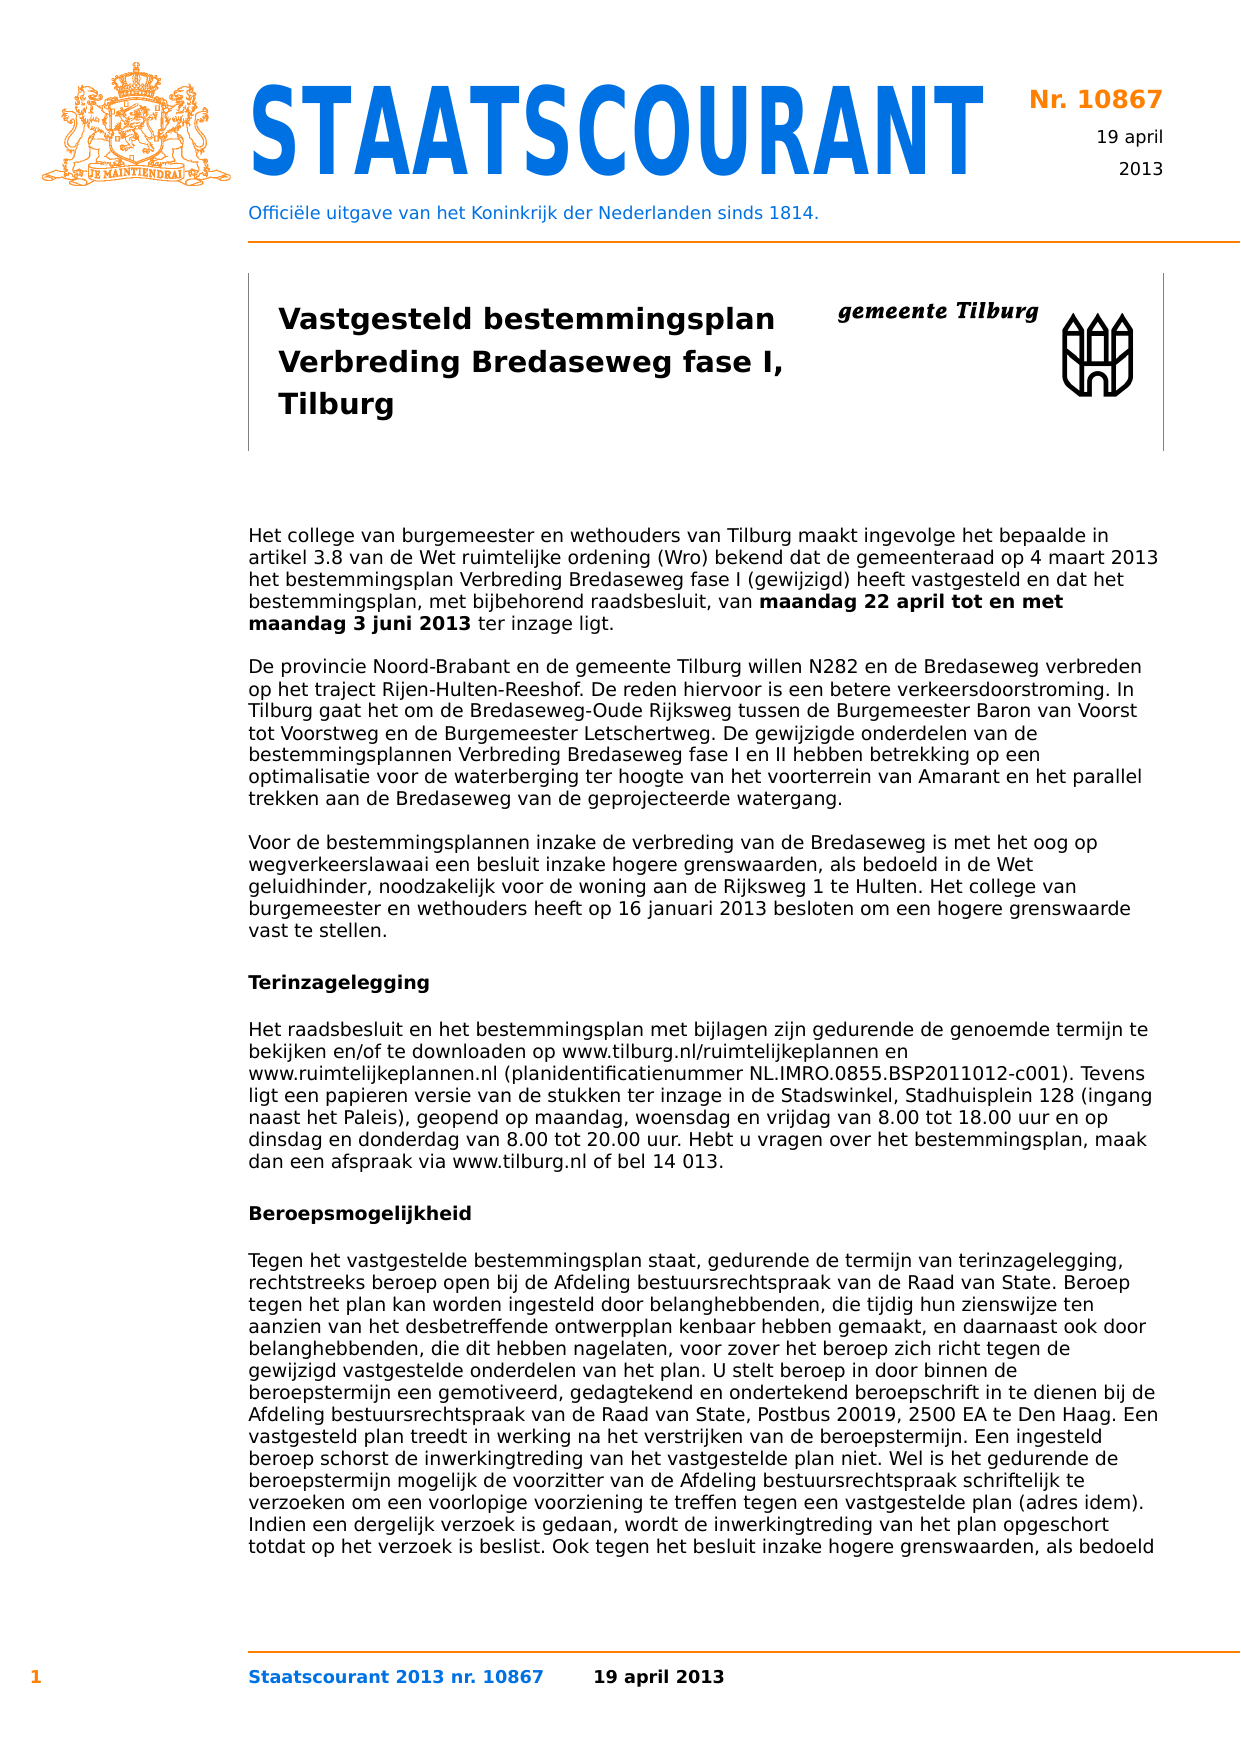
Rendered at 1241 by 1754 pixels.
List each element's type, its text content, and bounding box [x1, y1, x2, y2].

table_header STAATSCOURANT [248, 62, 998, 203]
text Tegen het vastgestelde bestemmingsplan staat, gedurende de termijn van terinzagelegging, rechtstreeks beroep open bij de Afdeling bestuursrechtspraak van de Raad van State. Beroep tegen het plan kan worden ingesteld door belanghebbenden, die tijdig hun zienswijze ten aanzien van het desbetreffende ontwerpplan kenbaar hebben gemaakt, en daarnaast ook door belanghebbenden, die dit hebben nagelaten, voor zover het beroep zich richt tegen de gewijzigd vastgestelde onderdelen van het plan. U stelt beroep in door binnen de beroepstermijn een gemotiveerd, gedagtekend en ondertekend beroepschrift in te dienen bij de Afdeling bestuursrechtspraak van de Raad van State, Postbus 20019, 2500 EA te Den Haag. Een vastgesteld plan treedt in werking na het verstrijken van de beroepstermijn. Een ingesteld beroep schorst de inwerkingtreding van het vastgestelde plan niet. Wel is het gedurende de beroepstermijn mogelijk de voorzitter van de Afdeling bestuursrechtspraak schriftelijk te verzoeken om een voorlopige voorziening te treffen tegen een vastgestelde plan (adres idem). Indien een dergelijk verzoek is gedaan, wordt de inwerkingtreding van het plan opgeschort totdat op het verzoek is beslist. Ook tegen het besluit inzake hogere grenswaarden, als bedoeld [248, 1250, 1163, 1558]
table_cell 2013 [998, 153, 1240, 203]
subtitle Terinzagelegging [248, 972, 1163, 994]
text Het raadsbesluit en het bestemmingsplan met bijlagen zijn gedurende de genoemde termijn te bekijken en/of te downloaden op www.tilburg.nl/ruimtelijkeplannen en www.ruimtelijkeplannen.nl (planidentificatienummer NL.IMRO.0855.BSP2011012-c001). Tevens ligt een papieren versie van de stukken ter inzage in de Stadswinkel, Stadhuisplein 128 (ingang naast het Paleis), geopend op maandag, woensdag en vrijdag van 8.00 tot 18.00 uur en op dinsdag en donderdag van 8.00 tot 20.00 uur. Hebt u vragen over het bestemmingsplan, maak dan een afspraak via www.tilburg.nl of bel 14 013. [248, 1019, 1163, 1173]
table_cell Officiële uitgave van het Koninkrijk der Nederlanden sinds 1814. [248, 203, 1240, 241]
table_cell 19 april [998, 121, 1240, 153]
text Het college van burgemeester en wethouders van Tilburg maakt ingevolge het bepaalde in artikel 3.8 van de Wet ruimtelijke ordening (Wro) bekend dat de gemeenteraad op 4 maart 2013 het bestemmingsplan Verbreding Bredaseweg fase I (gewijzigd) heeft vastgesteld en dat het bestemmingsplan, met bijbehorend raadsbesluit, van maandag 22 april tot en met maandag 3 juni 2013 ter inzage ligt. [248, 525, 1163, 634]
text Voor de bestemmingsplannen inzake de verbreding van de Bredaseweg is met het oog op wegverkeerslawaai een besluit inzake hogere grenswaarden, als bedoeld in de Wet geluidhinder, noodzakelijk voor de woning aan de Rijksweg 1 te Hulten. Het college van burgemeester en wethouders heeft op 16 januari 2013 besloten om een hogere grenswaarde vast te stellen. [248, 832, 1163, 942]
subtitle Vastgesteld bestemmingsplan Verbreding Bredaseweg fase I, Tilburg [249, 273, 1163, 451]
picture [838, 302, 1134, 397]
subtitle Beroepsmogelijkheid [248, 1203, 1163, 1225]
text De provincie Noord-Brabant en de gemeente Tilburg willen N282 en de Bredaseweg verbreden op het traject Rijen-Hulten-Reeshof. De reden hiervoor is een betere verkeersdoorstroming. In Tilburg gaat het om de Bredaseweg-Oude Rijksweg tussen de Burgemeester Baron van Voorst tot Voorstweg en de Burgemeester Letschertweg. De gewijzigde onderdelen van de bestemmingsplannen Verbreding Bredaseweg fase I en II hebben betrekking op een optimalisatie voor de waterberging ter hoogte van het voorterrein van Amarant en het parallel trekken aan de Bredaseweg van de geprojecteerde watergang. [248, 656, 1163, 810]
picture [41, 62, 231, 186]
table_header [25, 62, 248, 241]
table_header Nr. 10867 [998, 62, 1240, 121]
